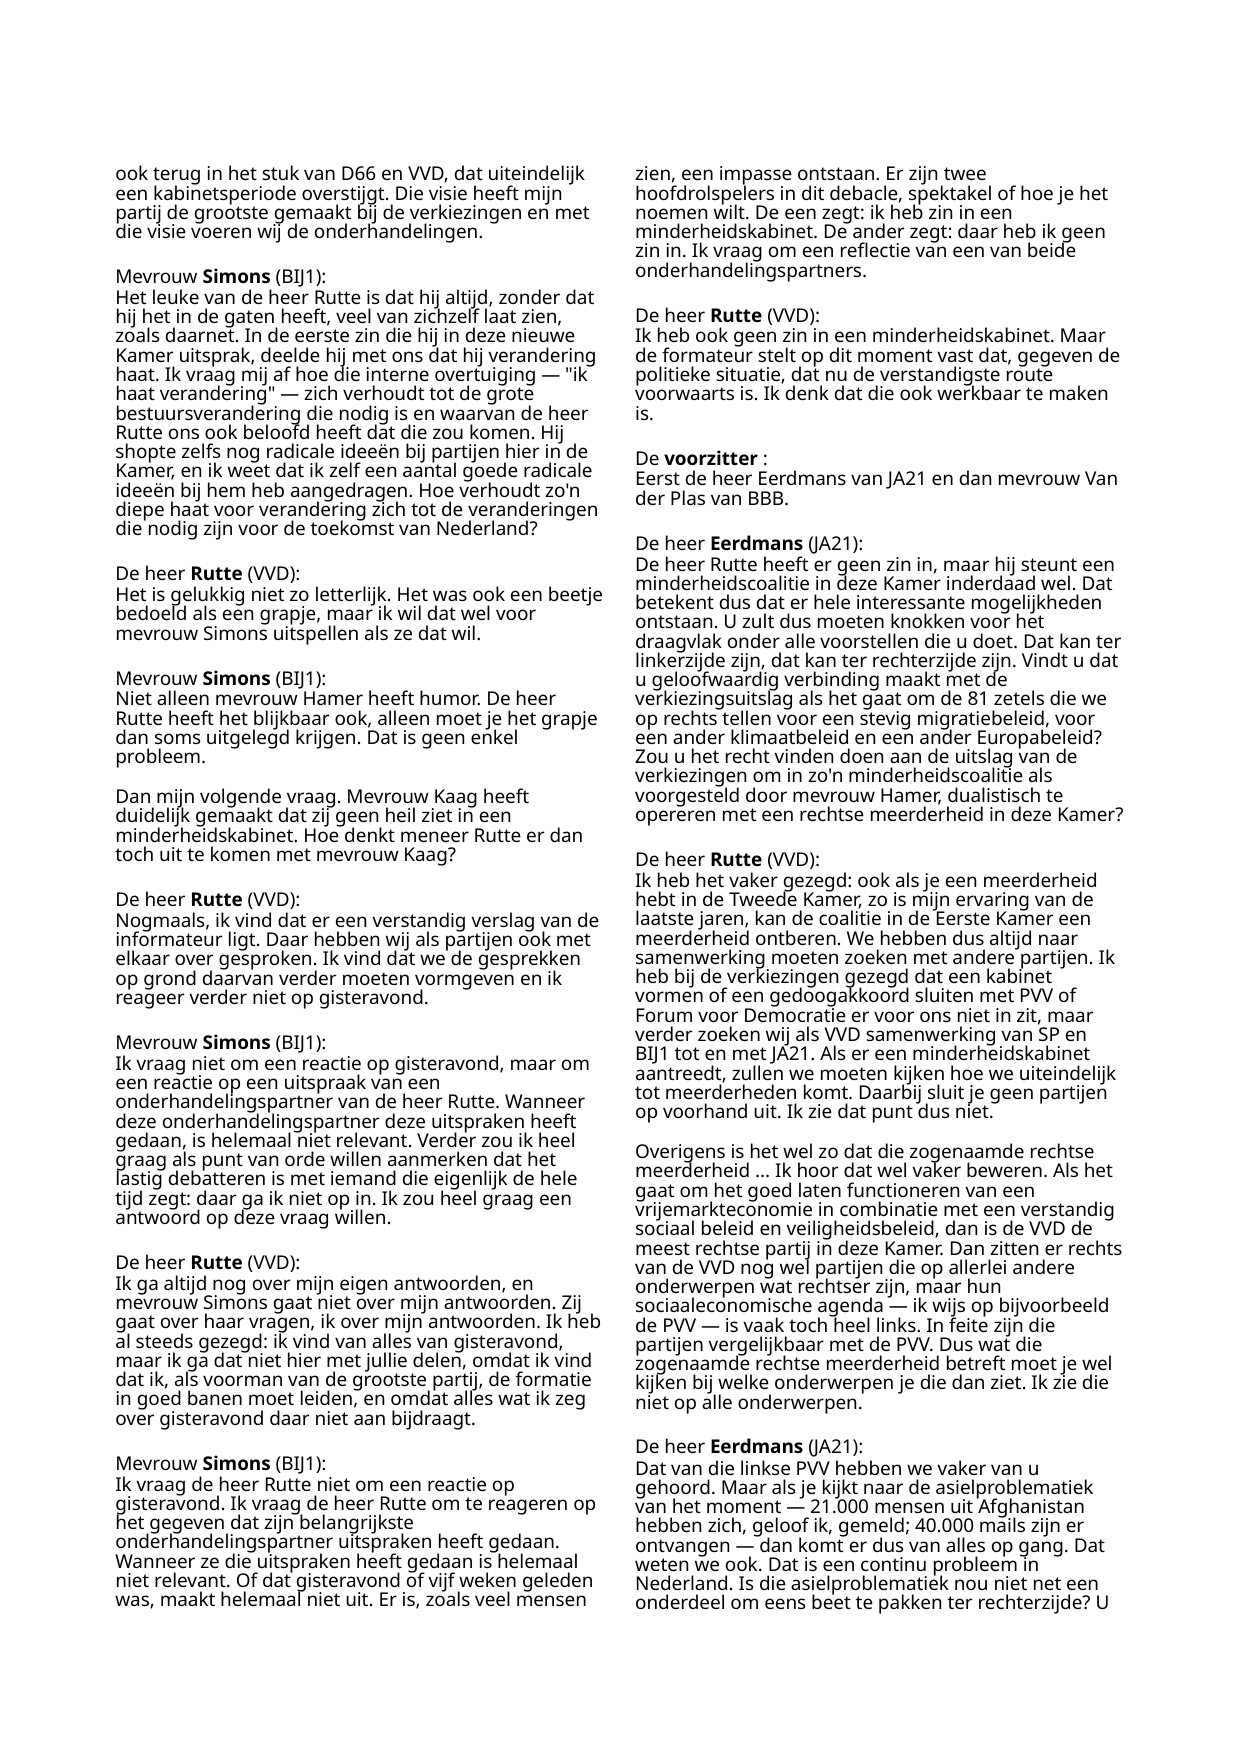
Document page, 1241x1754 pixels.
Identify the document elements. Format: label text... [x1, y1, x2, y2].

text Ik vraag de heer Rutte niet om een reactie op gisteravond. Ik vraag de heer Rutte om te reageren op het gegeven dat zijn belangrijkste onderhandelingspartner uitspraken heeft gedaan. Wanneer ze die uitspraken heeft gedaan is helemaal niet relevant. Of dat gisteravond of vijf weken geleden was, maakt helemaal niet uit. Er is, zoals veel mensen [115, 1476, 605, 1610]
text ook terug in het stuk van D66 en VVD, dat uiteindelijk een kabinetsperiode overstijgt. Die visie heeft mijn partij de grootste gemaakt bij de verkiezingen en met die visie voeren wij de onderhandelingen. [115, 165, 605, 242]
text Ik vraag niet om een reactie op gisteravond, maar om een reactie op een uitspraak van een onderhandelingspartner van de heer Rutte. Wanneer deze onderhandelingspartner deze uitspraken heeft gedaan, is helemaal niet relevant. Verder zou ik heel graag als punt van orde willen aanmerken dat het lastig debatteren is met iemand die eigenlijk de hele tijd zegt: daar ga ik niet op in. Ik zou heel graag een antwoord op deze vraag willen. [115, 1055, 605, 1228]
text Het is gelukkig niet zo letterlijk. Het was ook een beetje bedoeld als een grapje, maar ik wil dat wel voor mevrouw Simons uitspellen als ze dat wil. [115, 586, 605, 644]
text Niet alleen mevrouw Hamer heeft humor. De heer Rutte heeft het blijkbaar ook, alleen moet je het grapje dan soms uitgelegd krijgen. Dat is geen enkel probleem. [115, 690, 605, 767]
text Dat van die linkse PVV hebben we vaker van u gehoord. Maar als je kijkt naar de asielproblematiek van het moment — 21.000 mensen uit Afghanistan hebben zich, geloof ik, gemeld; 40.000 mails zijn er ontvangen — dan komt er dus van alles op gang. Dat weten we ook. Dat is een continu probleem in Nederland. Is die asielproblematiek nou niet net een onderdeel om eens beet te pakken ter rechterzijde? U [635, 1459, 1125, 1614]
text De voorzitter : [635, 445, 1125, 470]
text De heer Eerdmans (JA21): [635, 1434, 1125, 1459]
text De heer Rutte (VVD): [115, 1249, 605, 1275]
text Ik ga altijd nog over mijn eigen antwoorden, en mevrouw Simons gaat niet over mijn antwoorden. Zij gaat over haar vragen, ik over mijn antwoorden. Ik heb al steeds gezegd: ik vind van alles van gisteravond, maar ik ga dat niet hier met jullie delen, omdat ik vind dat ik, als voorman van de grootste partij, de formatie in goed banen moet leiden, en omdat alles wat ik zeg over gisteravond daar niet aan bijdraagt. [115, 1275, 605, 1429]
text De heer Rutte (VVD): [115, 560, 605, 586]
text De heer Rutte (VVD): [115, 886, 605, 912]
text De heer Rutte (VVD): [635, 302, 1125, 327]
text Mevrouw Simons (BIJ1): [115, 665, 605, 690]
text Het leuke van de heer Rutte is dat hij altijd, zonder dat hij het in de gaten heeft, veel van zichzelf laat zien, zoals daarnet. In de eerste zin die hij in deze nieuwe Kamer uitsprak, deelde hij met ons dat hij verandering haat. Ik vraag mij af hoe die interne overtuiging — "ik haat verandering" — zich verhoudt tot de grote bestuursverandering die nodig is en waarvan de heer Rutte ons ook beloofd heeft dat die zou komen. Hij shopte zelfs nog radicale ideeën bij partijen hier in de Kamer, en ik weet dat ik zelf een aantal goede radicale ideeën bij hem heb aangedragen. Hoe verhoudt zo'n diepe haat voor verandering zich tot de veranderingen die nodig zijn voor de toekomst van Nederland? [115, 289, 605, 539]
text Mevrouw Simons (BIJ1): [115, 263, 605, 289]
text Ik heb ook geen zin in een minderheidskabinet. Maar de formateur stelt op dit moment vast dat, gegeven de politieke situatie, dat nu de verstandigste route voorwaarts is. Ik denk dat die ook werkbaar te maken is. [635, 327, 1125, 424]
text Overigens is het wel zo dat die zogenaamde rechtse meerderheid ... Ik hoor dat wel vaker beweren. Als het gaat om het goed laten functioneren van een vrijemarkteconomie in combinatie met een verstandig sociaal beleid en veiligheidsbeleid, dan is de VVD de meest rechtse partij in deze Kamer. Dan zitten er rechts van de VVD nog wel partijen die op allerlei andere onderwerpen wat rechtser zijn, maar hun sociaaleconomische agenda — ik wijs op bijvoorbeeld de PVV — is vaak toch heel links. In feite zijn die partijen vergelijkbaar met de PVV. Dus wat die zogenaamde rechtse meerderheid betreft moet je wel kijken bij welke onderwerpen je die dan ziet. Ik zie die niet op alle onderwerpen. [635, 1143, 1125, 1413]
text Ik heb het vaker gezegd: ook als je een meerderheid hebt in de Tweede Kamer, zo is mijn ervaring van de laatste jaren, kan de coalitie in de Eerste Kamer een meerderheid ontberen. We hebben dus altijd naar samenwerking moeten zoeken met andere partijen. Ik heb bij de verkiezingen gezegd dat een kabinet vormen of een gedoogakkoord sluiten met PVV of Forum voor Democratie er voor ons niet in zit, maar verder zoeken wij als VVD samenwerking van SP en BIJ1 tot en met JA21. Als er een minderheidskabinet aantreedt, zullen we moeten kijken hoe we uiteindelijk tot meerderheden komt. Daarbij sluit je geen partijen op voorhand uit. Ik zie dat punt dus niet. [635, 872, 1125, 1122]
text Nogmaals, ik vind dat er een verstandig verslag van de informateur ligt. Daar hebben wij als partijen ook met elkaar over gesproken. Ik vind dat we de gesprekken op grond daarvan verder moeten vormgeven en ik reageer verder niet op gisteravond. [115, 912, 605, 1008]
text De heer Rutte heeft er geen zin in, maar hij steunt een minderheidscoalitie in deze Kamer inderdaad wel. Dat betekent dus dat er hele interessante mogelijkheden ontstaan. U zult dus moeten knokken voor het draagvlak onder alle voorstellen die u doet. Dat kan ter linkerzijde zijn, dat kan ter rechterzijde zijn. Vindt u dat u geloofwaardig verbinding maakt met de verkiezingsuitslag als het gaat om de 81 zetels die we op rechts tellen voor een stevig migratiebeleid, voor een ander klimaatbeleid en een ander Europabeleid? Zou u het recht vinden doen aan de uitslag van de verkiezingen om in zo'n minderheidscoalitie als voorgesteld door mevrouw Hamer, dualistisch te opereren met een rechtse meerderheid in deze Kamer? [635, 556, 1125, 825]
text Dan mijn volgende vraag. Mevrouw Kaag heeft duidelijk gemaakt dat zij geen heil ziet in een minderheidskabinet. Hoe denkt meneer Rutte er dan toch uit te komen met mevrouw Kaag? [115, 788, 605, 865]
text Mevrouw Simons (BIJ1): [115, 1029, 605, 1055]
text Mevrouw Simons (BIJ1): [115, 1450, 605, 1476]
text De heer Rutte (VVD): [635, 846, 1125, 872]
text zien, een impasse ontstaan. Er zijn twee hoofdrolspelers in dit debacle, spektakel of hoe je het noemen wilt. De een zegt: ik heb zin in een minderheidskabinet. De ander zegt: daar heb ik geen zin in. Ik vraag om een reflectie van een van beide onderhandelingspartners. [635, 165, 1125, 281]
text De heer Eerdmans (JA21): [635, 530, 1125, 556]
text Eerst de heer Eerdmans van JA21 en dan mevrouw Van der Plas van BBB. [635, 470, 1125, 509]
